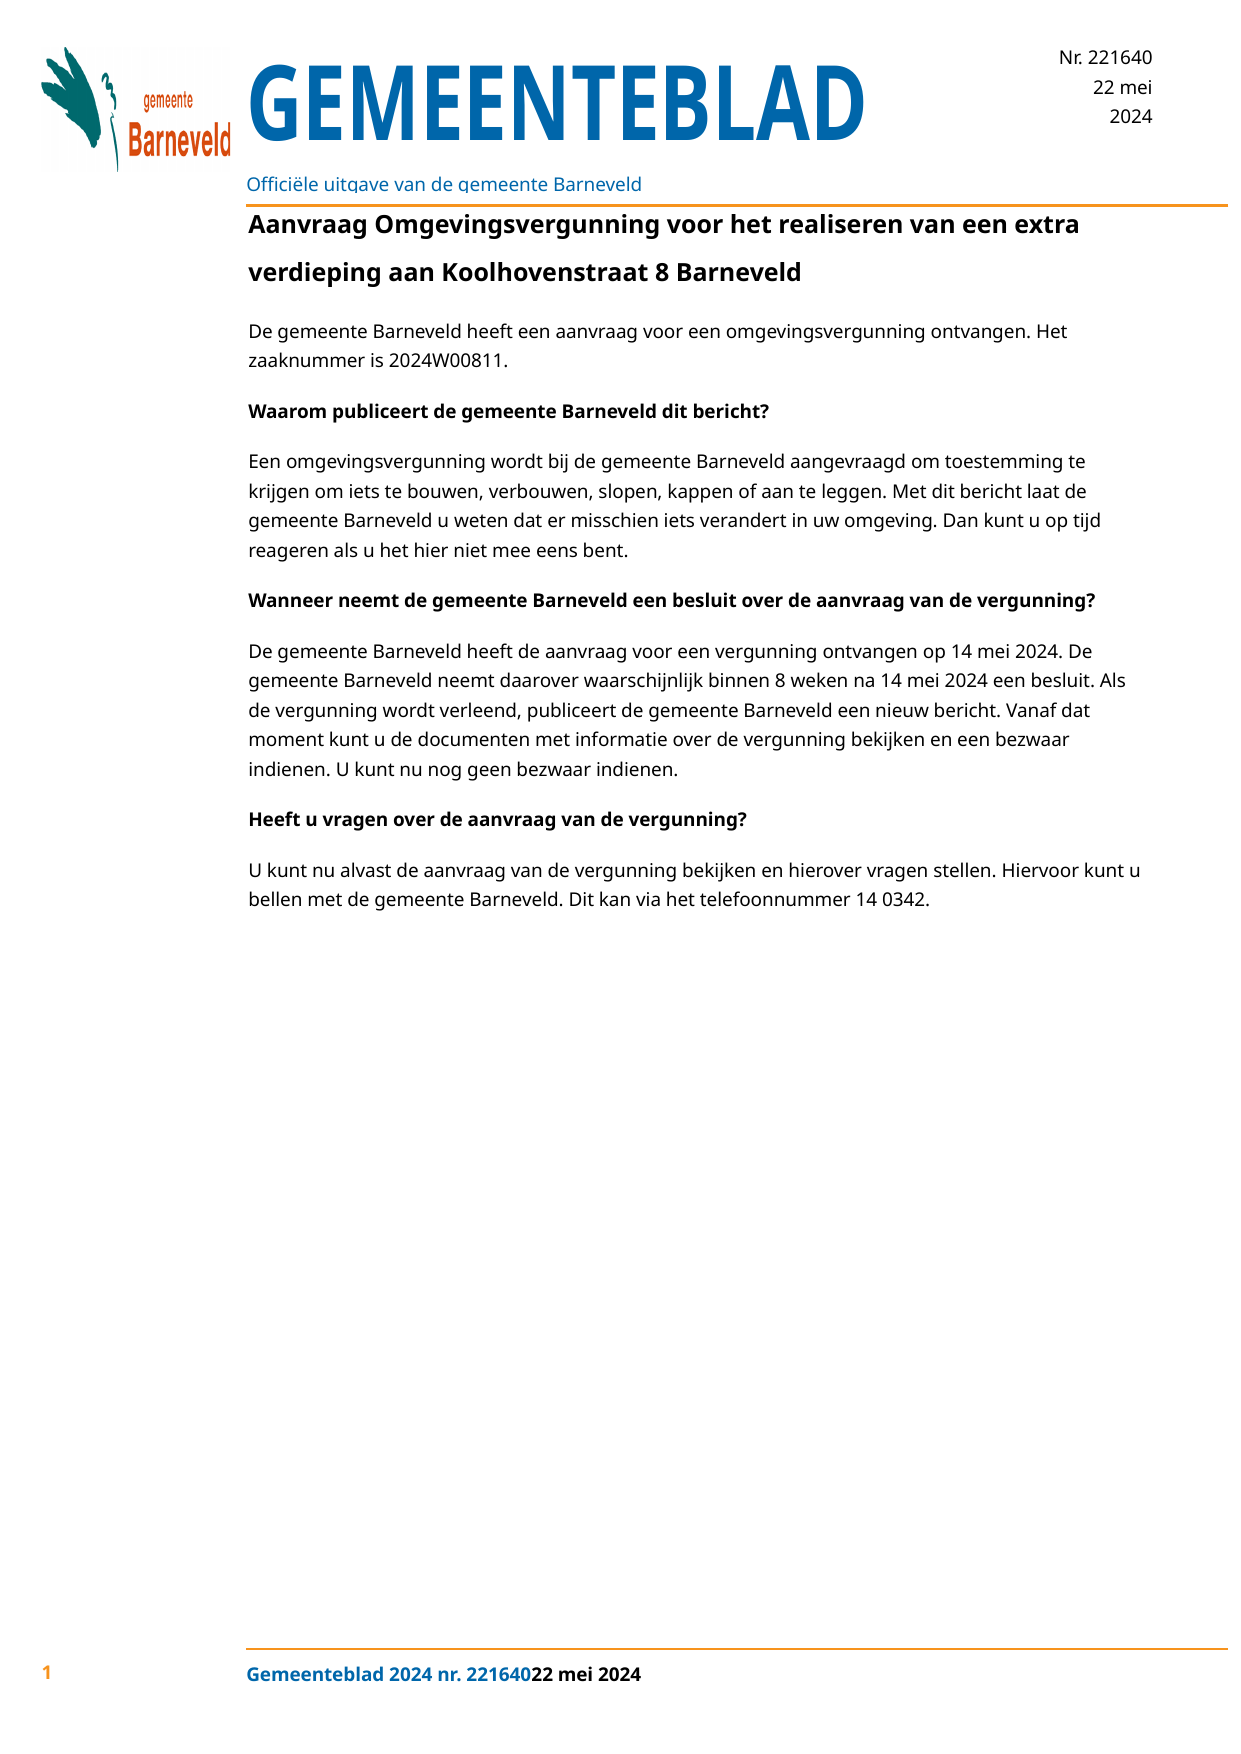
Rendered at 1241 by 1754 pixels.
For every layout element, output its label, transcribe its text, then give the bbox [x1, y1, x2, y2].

text Waarom publiceert de gemeente Barneveld dit bericht? [248, 398, 1152, 424]
text Wanneer neemt de gemeente Barneveld een besluit over de aanvraag van de vergunning? [248, 587, 1152, 613]
picture [41, 47, 231, 172]
text De gemeente Barneveld heeft de aanvraag voor een vergunning ontvangen op 14 mei 2024. De gemeente Barneveld neemt daarover waarschijnlijk binnen 8 weken na 14 mei 2024 een besluit. Als de vergunning wordt verleend, publiceert de gemeente Barneveld een nieuw bericht. Vanaf dat moment kunt u de documenten met informatie over de vergunning bekijken en een bezwaar indienen. U kunt nu nog geen bezwaar indienen. [248, 638, 1152, 782]
text Heeft u vragen over de aanvraag van de vergunning? [248, 807, 1152, 832]
text Aanvraag Omgevingsvergunning voor het realiseren van een extra verdieping aan Koolhovenstraat 8 Barneveld [248, 207, 1152, 288]
text Een omgevingsvergunning wordt bij de gemeente Barneveld aangevraagd om toestemming te krijgen om iets te bouwen, verbouwen, slopen, kappen of aan te leggen. Met dit bericht laat de gemeente Barneveld u weten dat er misschien iets verandert in uw omgeving. Dan kunt u op tijd reageren als u het hier niet mee eens bent. [248, 448, 1152, 563]
text De gemeente Barneveld heeft een aanvraag voor een omgevingsvergunning ontvangen. Het zaaknummer is 2024W00811. [248, 318, 1152, 373]
text U kunt nu alvast de aanvraag van de vergunning bekijken en hierover vragen stellen. Hiervoor kunt u bellen met de gemeente Barneveld. Dit kan via het telefoonnummer 14 0342. [248, 857, 1152, 912]
